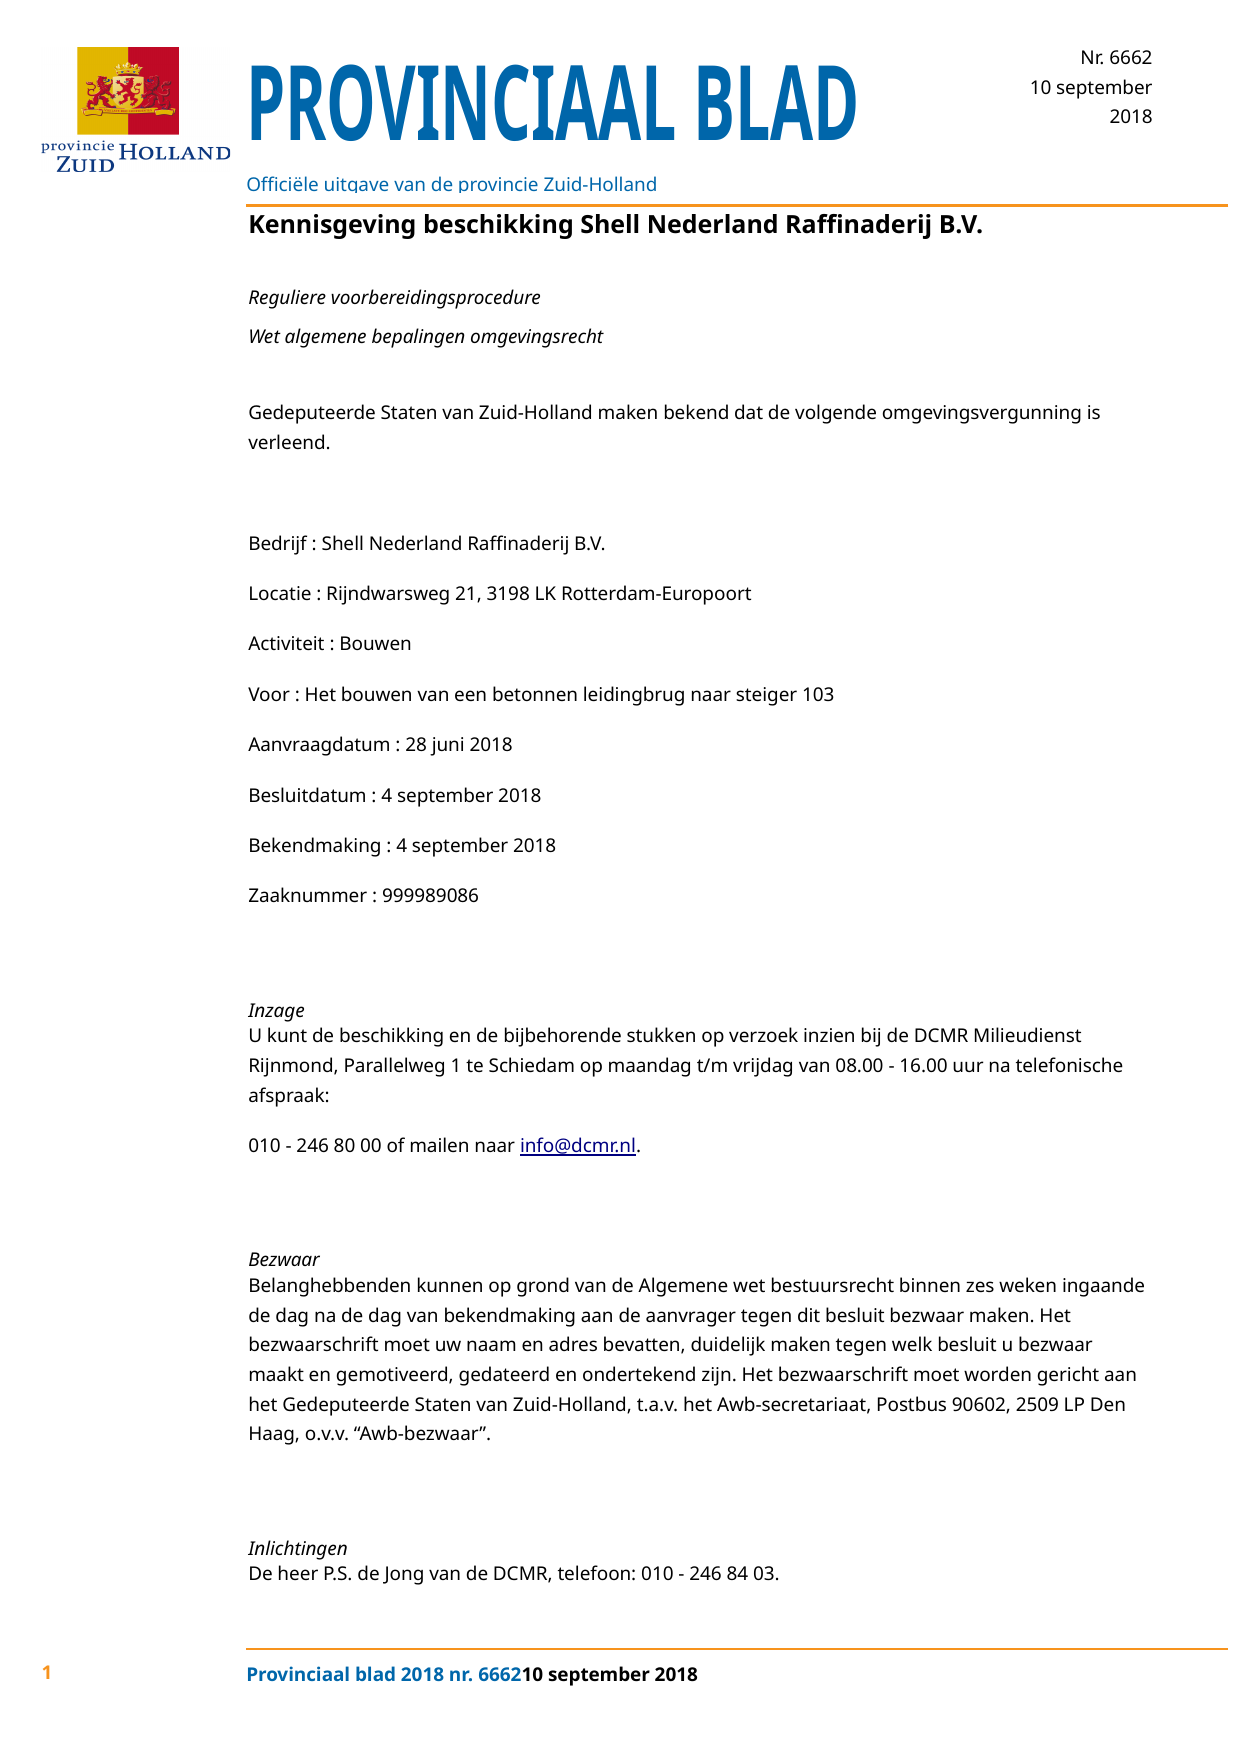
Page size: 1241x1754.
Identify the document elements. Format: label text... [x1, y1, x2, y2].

text Voor : Het bouwen van een betonnen leidingbrug naar steiger 103 [248, 681, 1152, 707]
text Inzage [248, 997, 1152, 1023]
text Belanghebbenden kunnen op grond van de Algemene wet bestuursrecht binnen zes weken ingaande de dag na de dag van bekendmaking aan de aanvrager tegen dit besluit bezwaar maken. Het bezwaarschrift moet uw naam en adres bevatten, duidelijk maken tegen welk besluit u bezwaar maakt en gemotiveerd, gedateerd en ondertekend zijn. Het bezwaarschrift moet worden gericht aan het Gedeputeerde Staten van Zuid-Holland, t.a.v. het Awb-secretariaat, Postbus 90602, 2509 LP Den Haag, o.v.v. “Awb-bezwaar”. [248, 1272, 1152, 1446]
text Aanvraagdatum : 28 juni 2018 [248, 731, 1152, 757]
text Gedeputeerde Staten van Zuid-Holland maken bekend dat de volgende omgevingsvergunning is verleend. [248, 399, 1152, 454]
text Reguliere voorbereidingsprocedure [248, 284, 1152, 309]
text Bezwaar [248, 1247, 1152, 1272]
text De heer P.S. de Jong van de DCMR, telefoon: 010 - 246 84 03. [248, 1560, 1152, 1586]
text Wet algemene bepalingen omgevingsrecht [248, 323, 1152, 349]
text Bekendmaking : 4 september 2018 [248, 832, 1152, 858]
text Inlichtingen [248, 1535, 1152, 1560]
text Kennisgeving beschikking Shell Nederland Raffinaderij B.V. [248, 207, 1152, 241]
text Besluitdatum : 4 september 2018 [248, 782, 1152, 807]
text Zaaknummer : 999989086 [248, 883, 1152, 908]
text 010 - 246 80 00 of mailen naar info@dcmr.nl. [248, 1132, 1152, 1158]
text U kunt de beschikking en de bijbehorende stukken op verzoek inzien bij de DCMR Milieudienst Rijnmond, Parallelweg 1 te Schiedam op maandag t/m vrijdag van 08.00 - 16.00 uur na telefonische afspraak: [248, 1023, 1152, 1108]
text Locatie : Rijndwarsweg 21, 3198 LK Rotterdam-Europoort [248, 580, 1152, 606]
picture [41, 47, 231, 172]
text Bedrijf : Shell Nederland Raffinaderij B.V. [248, 530, 1152, 555]
text Activiteit : Bouwen [248, 631, 1152, 656]
